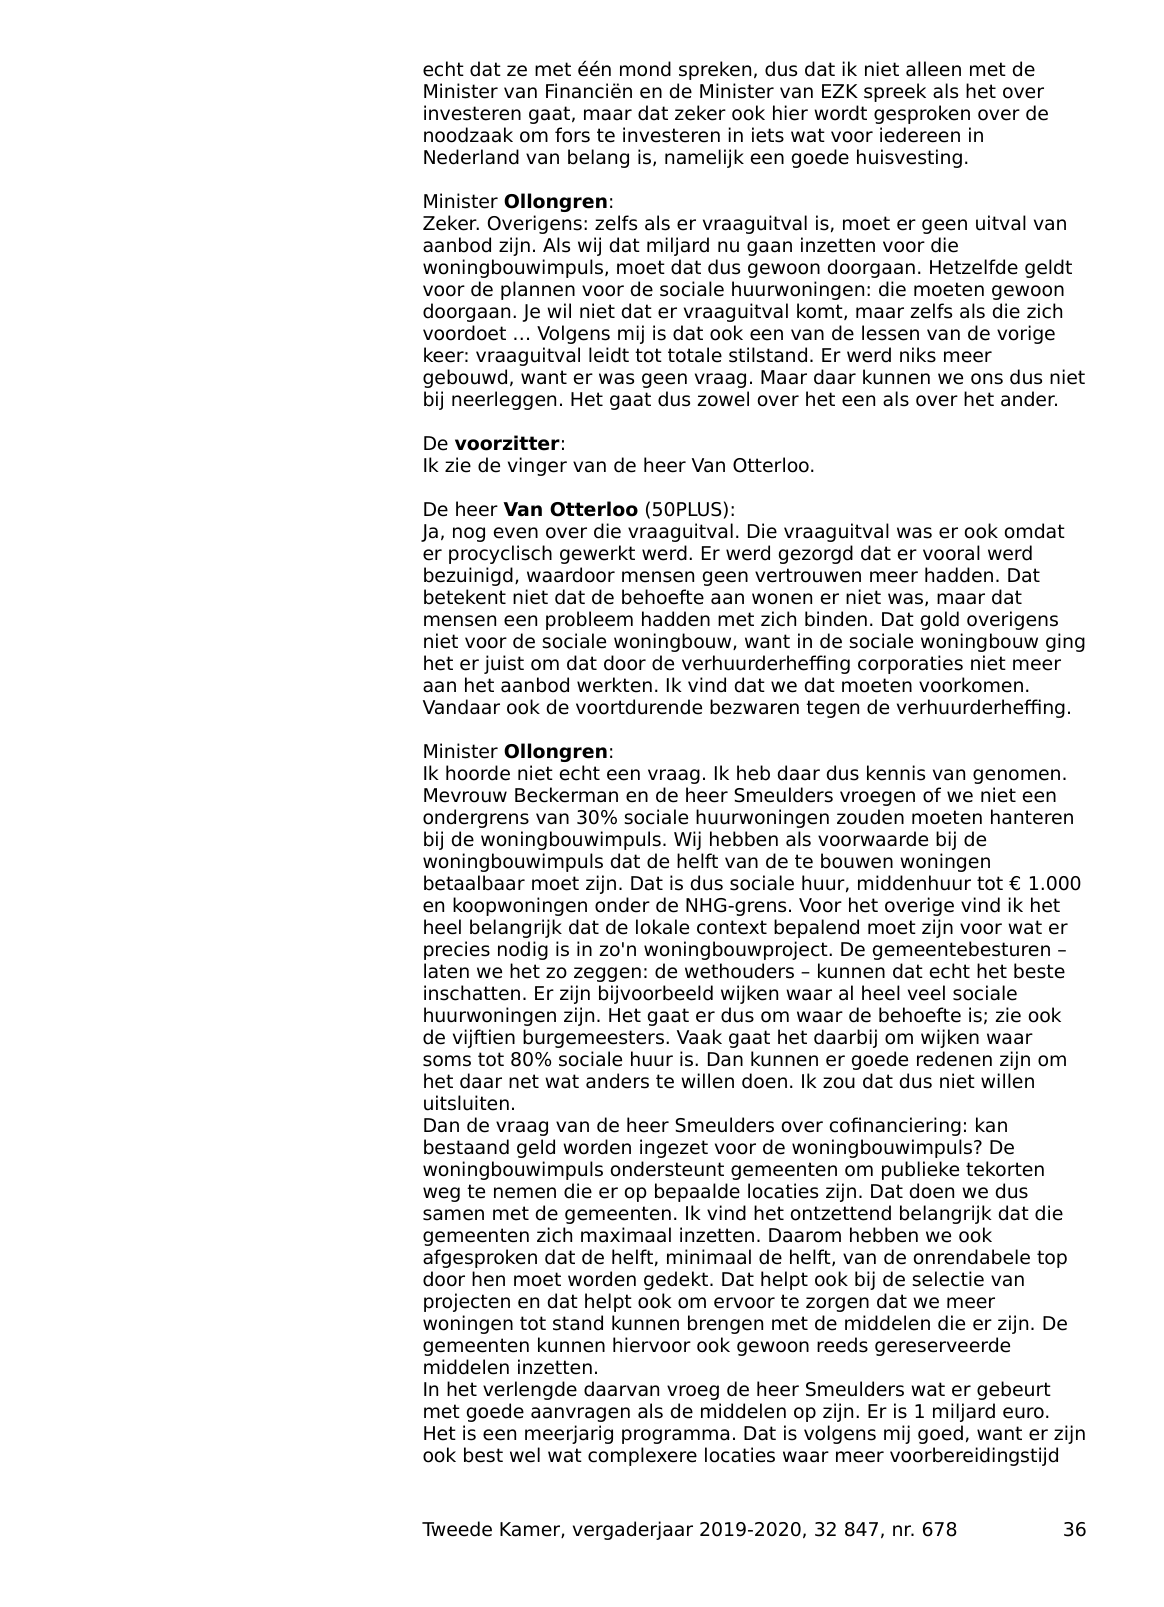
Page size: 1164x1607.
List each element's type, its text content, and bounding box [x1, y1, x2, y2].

text In het verlengde daarvan vroeg de heer Smeulders wat er gebeurt met goede aanvragen als de middelen op zijn. Er is 1 miljard euro. Het is een meerjarig programma. Dat is volgens mij goed, want er zijn ook best wel wat complexere locaties waar meer voorbereidingstijd [422, 1379, 1087, 1467]
text echt dat ze met één mond spreken, dus dat ik niet alleen met de Minister van Financiën en de Minister van EZK spreek als het over investeren gaat, maar dat zeker ook hier wordt gesproken over de noodzaak om fors te investeren in iets wat voor iedereen in Nederland van belang is, namelijk een goede huisvesting. [422, 59, 1087, 169]
text Mevrouw Beckerman en de heer Smeulders vroegen of we niet een ondergrens van 30% sociale huurwoningen zouden moeten hanteren bij de woningbouwimpuls. Wij hebben als voorwaarde bij de woningbouwimpuls dat de helft van de te bouwen woningen betaalbaar moet zijn. Dat is dus sociale huur, middenhuur tot € 1.000 en koopwoningen onder de NHG-grens. Voor het overige vind ik het heel belangrijk dat de lokale context bepalend moet zijn voor wat er precies nodig is in zo'n woningbouwproject. De gemeentebesturen – laten we het zo zeggen: de wethouders – kunnen dat echt het beste inschatten. Er zijn bijvoorbeeld wijken waar al heel veel sociale huurwoningen zijn. Het gaat er dus om waar de behoefte is; zie ook de vijftien burgemeesters. Vaak gaat het daarbij om wijken waar soms tot 80% sociale huur is. Dan kunnen er goede redenen zijn om het daar net wat anders te willen doen. Ik zou dat dus niet willen uitsluiten. [422, 785, 1087, 1115]
text Ik hoorde niet echt een vraag. Ik heb daar dus kennis van genomen. [422, 763, 1087, 785]
text De heer Van Otterloo (50PLUS): [422, 499, 1087, 521]
text Ja, nog even over die vraaguitval. Die vraaguitval was er ook omdat er procyclisch gewerkt werd. Er werd gezorgd dat er vooral werd bezuinigd, waardoor mensen geen vertrouwen meer hadden. Dat betekent niet dat de behoefte aan wonen er niet was, maar dat mensen een probleem hadden met zich binden. Dat gold overigens niet voor de sociale woningbouw, want in de sociale woningbouw ging het er juist om dat door de verhuurderheffing corporaties niet meer aan het aanbod werkten. Ik vind dat we dat moeten voorkomen. Vandaar ook de voortdurende bezwaren tegen de verhuurderheffing. [422, 521, 1087, 719]
text Dan de vraag van de heer Smeulders over cofinanciering: kan bestaand geld worden ingezet voor de woningbouwimpuls? De woningbouwimpuls ondersteunt gemeenten om publieke tekorten weg te nemen die er op bepaalde locaties zijn. Dat doen we dus samen met de gemeenten. Ik vind het ontzettend belangrijk dat die gemeenten zich maximaal inzetten. Daarom hebben we ook afgesproken dat de helft, minimaal de helft, van de onrendabele top door hen moet worden gedekt. Dat helpt ook bij de selectie van projecten en dat helpt ook om ervoor te zorgen dat we meer woningen tot stand kunnen brengen met de middelen die er zijn. De gemeenten kunnen hiervoor ook gewoon reeds gereserveerde middelen inzetten. [422, 1115, 1087, 1379]
text Minister Ollongren: [422, 191, 1087, 213]
text Ik zie de vinger van de heer Van Otterloo. [422, 455, 1087, 477]
text De voorzitter: [422, 433, 1087, 455]
text Zeker. Overigens: zelfs als er vraaguitval is, moet er geen uitval van aanbod zijn. Als wij dat miljard nu gaan inzetten voor die woningbouwimpuls, moet dat dus gewoon doorgaan. Hetzelfde geldt voor de plannen voor de sociale huurwoningen: die moeten gewoon doorgaan. Je wil niet dat er vraaguitval komt, maar zelfs als die zich voordoet … Volgens mij is dat ook een van de lessen van de vorige keer: vraaguitval leidt tot totale stilstand. Er werd niks meer gebouwd, want er was geen vraag. Maar daar kunnen we ons dus niet bij neerleggen. Het gaat dus zowel over het een als over het ander. [422, 213, 1087, 411]
text Minister Ollongren: [422, 741, 1087, 763]
